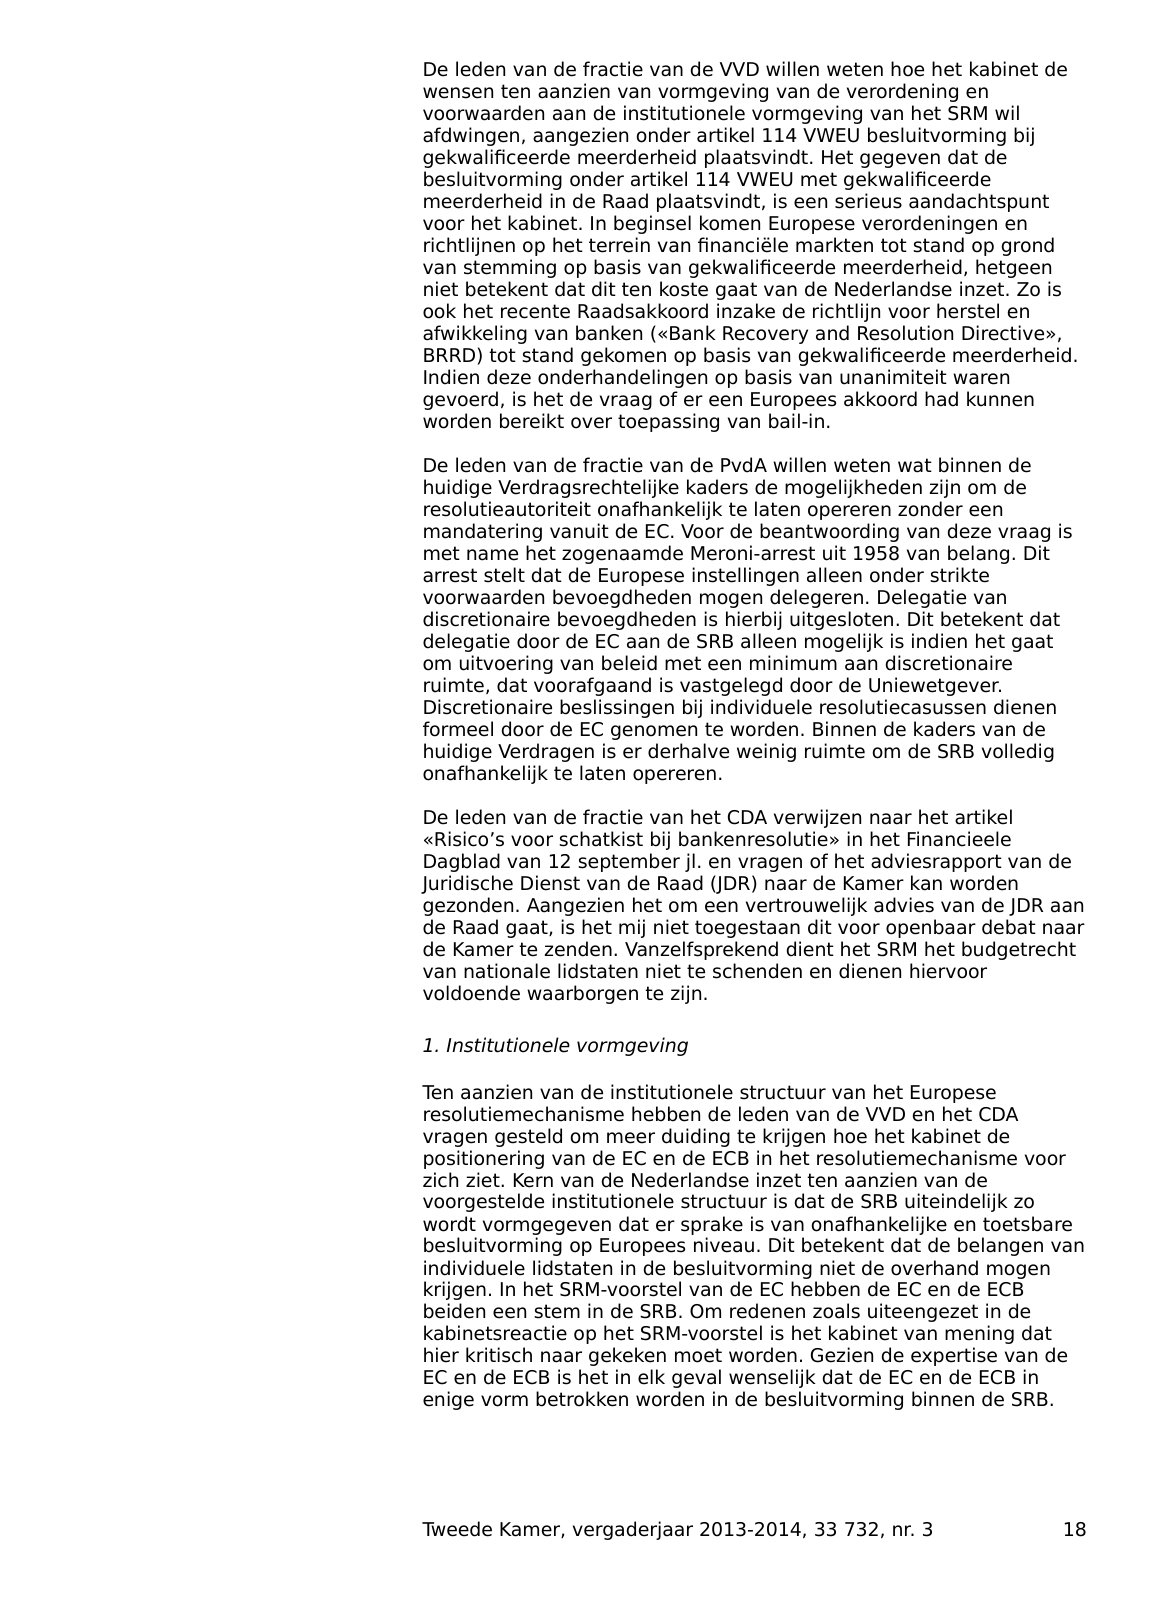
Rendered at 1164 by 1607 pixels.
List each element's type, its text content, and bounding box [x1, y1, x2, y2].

text De leden van de fractie van de PvdA willen weten wat binnen de huidige Verdragsrechtelijke kaders de mogelijkheden zijn om de resolutieautoriteit onafhankelijk te laten opereren zonder een mandatering vanuit de EC. Voor de beantwoording van deze vraag is met name het zogenaamde Meroni-arrest uit 1958 van belang. Dit arrest stelt dat de Europese instellingen alleen onder strikte voorwaarden bevoegdheden mogen delegeren. Delegatie van discretionaire bevoegdheden is hierbij uitgesloten. Dit betekent dat delegatie door de EC aan de SRB alleen mogelijk is indien het gaat om uitvoering van beleid met een minimum aan discretionaire ruimte, dat voorafgaand is vastgelegd door de Uniewetgever. Discretionaire beslissingen bij individuele resolutiecasussen dienen formeel door de EC genomen te worden. Binnen de kaders van de huidige Verdragen is er derhalve weinig ruimte om de SRB volledig onafhankelijk te laten opereren. [422, 455, 1087, 784]
text De leden van de fractie van het CDA verwijzen naar het artikel «Risico’s voor schatkist bij bankenresolutie» in het Financieele Dagblad van 12 september jl. en vragen of het adviesrapport van de Juridische Dienst van de Raad (JDR) naar de Kamer kan worden gezonden. Aangezien het om een vertrouwelijk advies van de JDR aan de Raad gaat, is het mij niet toegestaan dit voor openbaar debat naar de Kamer te zenden. Vanzelfsprekend dient het SRM het budgetrecht van nationale lidstaten niet te schenden en dienen hiervoor voldoende waarborgen te zijn. [422, 807, 1087, 1004]
text Ten aanzien van de institutionele structuur van het Europese resolutiemechanisme hebben de leden van de VVD en het CDA vragen gesteld om meer duiding te krijgen hoe het kabinet de positionering van de EC en de ECB in het resolutiemechanisme voor zich ziet. Kern van de Nederlandse inzet ten aanzien van de voorgestelde institutionele structuur is dat de SRB uiteindelijk zo wordt vormgegeven dat er sprake is van onafhankelijke en toetsbare besluitvorming op Europees niveau. Dit betekent dat de belangen van individuele lidstaten in de besluitvorming niet de overhand mogen krijgen. In het SRM-voorstel van de EC hebben de EC en de ECB beiden een stem in de SRB. Om redenen zoals uiteengezet in de kabinetsreactie op het SRM-voorstel is het kabinet van mening dat hier kritisch naar gekeken moet worden. Gezien de expertise van de EC en de ECB is het in elk geval wenselijk dat de EC en de ECB in enige vorm betrokken worden in de besluitvorming binnen de SRB. [422, 1082, 1087, 1411]
text De leden van de fractie van de VVD willen weten hoe het kabinet de wensen ten aanzien van vormgeving van de verordening en voorwaarden aan de institutionele vormgeving van het SRM wil afdwingen, aangezien onder artikel 114 VWEU besluitvorming bij gekwalificeerde meerderheid plaatsvindt. Het gegeven dat de besluitvorming onder artikel 114 VWEU met gekwalificeerde meerderheid in de Raad plaatsvindt, is een serieus aandachtspunt voor het kabinet. In beginsel komen Europese verordeningen en richtlijnen op het terrein van financiële markten tot stand op grond van stemming op basis van gekwalificeerde meerderheid, hetgeen niet betekent dat dit ten koste gaat van de Nederlandse inzet. Zo is ook het recente Raadsakkoord inzake de richtlijn voor herstel en afwikkeling van banken («Bank Recovery and Resolution Directive», BRRD) tot stand gekomen op basis van gekwalificeerde meerderheid. Indien deze onderhandelingen op basis van unanimiteit waren gevoerd, is het de vraag of er een Europees akkoord had kunnen worden bereikt over toepassing van bail-in. [422, 59, 1087, 433]
subtitle 1. Institutionele vormgeving [422, 1034, 1087, 1057]
